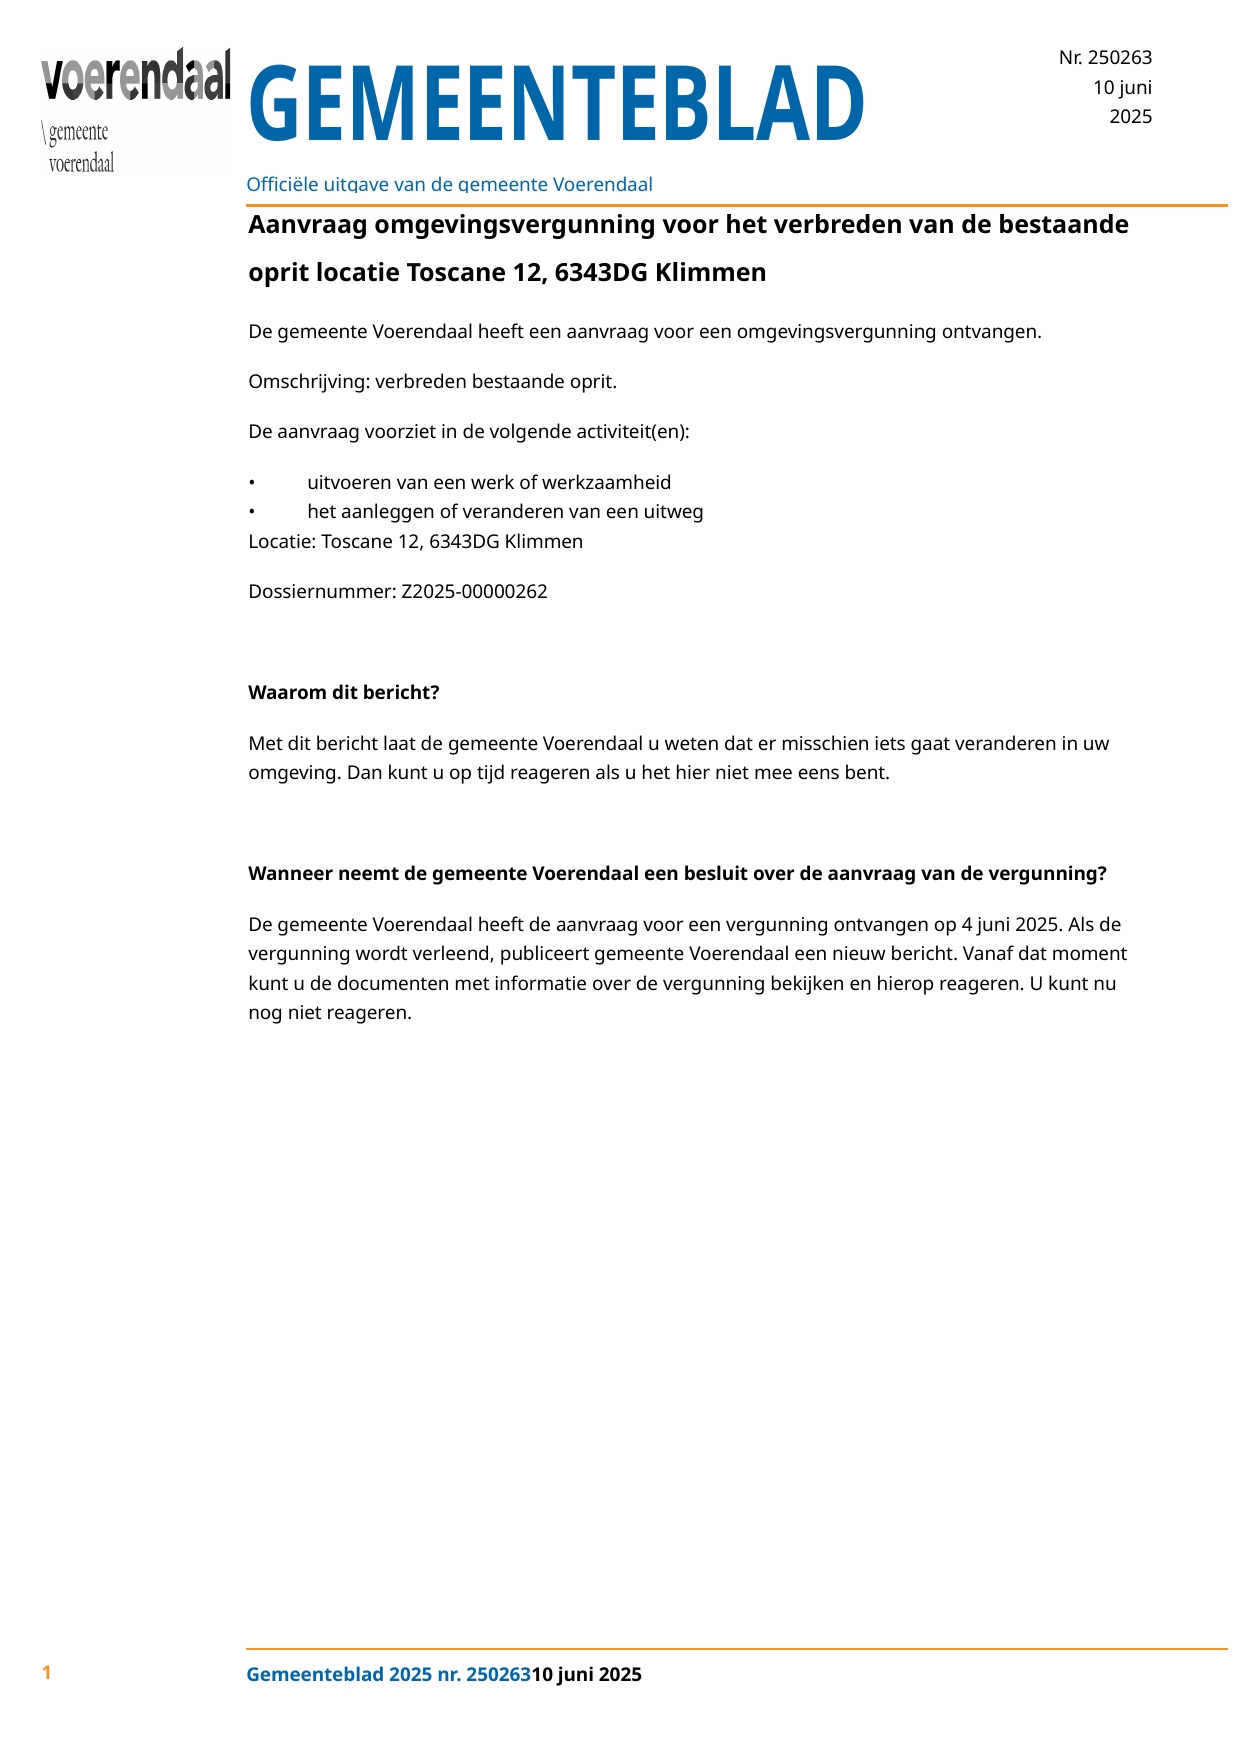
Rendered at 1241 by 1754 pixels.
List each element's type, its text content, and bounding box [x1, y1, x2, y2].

text De aanvraag voorziet in de volgende activiteit(en): [248, 419, 1152, 444]
list het aanleggen of veranderen van een uitweg [248, 499, 1152, 524]
text Omschrijving: verbreden bestaande oprit. [248, 368, 1152, 394]
text De gemeente Voerendaal heeft een aanvraag voor een omgevingsvergunning ontvangen. [248, 318, 1152, 344]
text Aanvraag omgevingsvergunning voor het verbreden van de bestaande oprit locatie Toscane 12, 6343DG Klimmen [248, 207, 1152, 288]
text Waarom dit bericht? [248, 679, 1152, 705]
list uitvoeren van een werk of werkzaamheid [248, 469, 1152, 495]
text Locatie: Toscane 12, 6343DG Klimmen [248, 528, 1152, 554]
text Met dit bericht laat de gemeente Voerendaal u weten dat er misschien iets gaat veranderen in uw omgeving. Dan kunt u op tijd reageren als u het hier niet mee eens bent. [248, 730, 1152, 785]
picture [41, 47, 231, 172]
text De gemeente Voerendaal heeft de aanvraag voor een vergunning ontvangen op 4 juni 2025. Als de vergunning wordt verleend, publiceert gemeente Voerendaal een nieuw bericht. Vanaf dat moment kunt u de documenten met informatie over de vergunning bekijken en hierop reageren. U kunt nu nog niet reageren. [248, 911, 1152, 1025]
text Wanneer neemt de gemeente Voerendaal een besluit over de aanvraag van de vergunning? [248, 860, 1152, 886]
text Dossiernummer: Z2025-00000262 [248, 579, 1152, 604]
